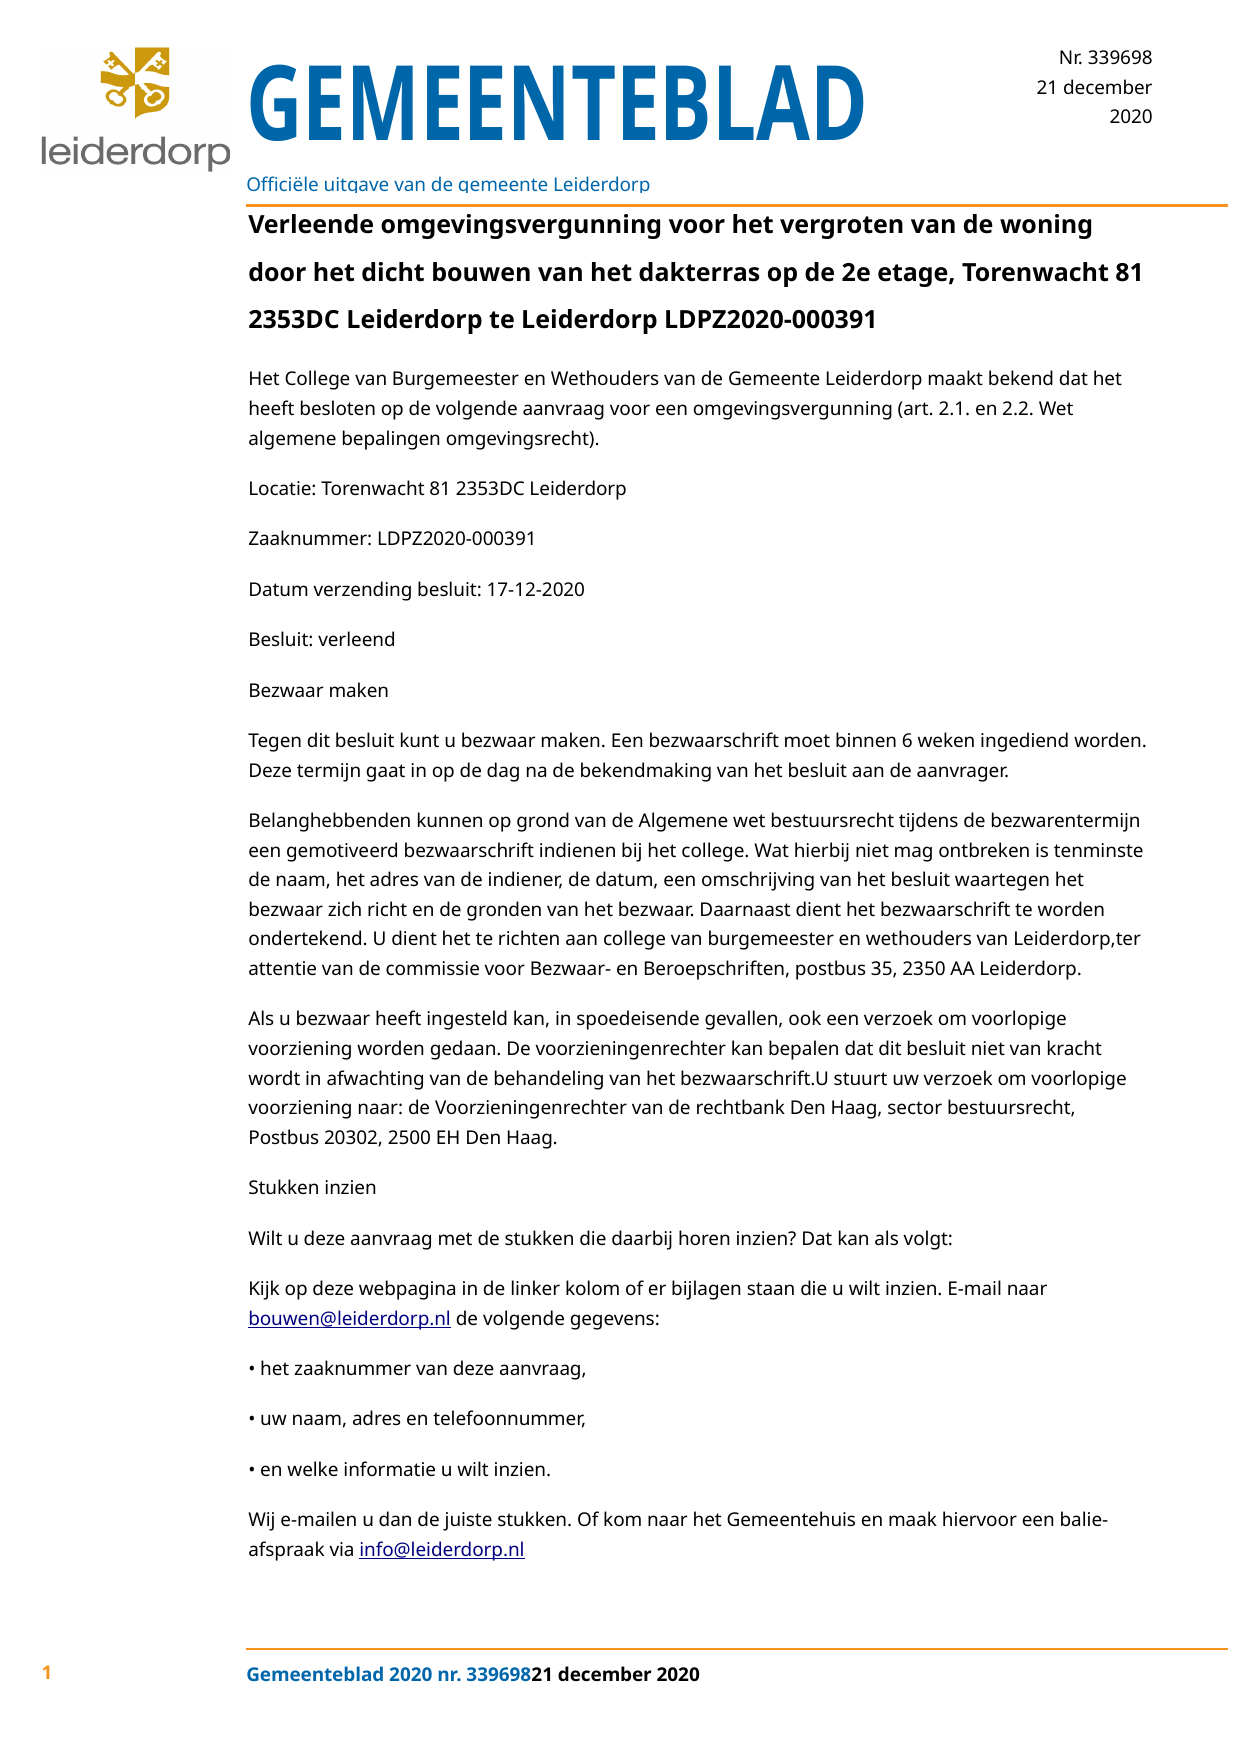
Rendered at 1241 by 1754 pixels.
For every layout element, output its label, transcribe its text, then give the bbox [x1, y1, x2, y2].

text • uw naam, adres en telefoonnummer, [248, 1406, 1152, 1431]
text Verleende omgevingsvergunning voor het vergroten van de woning door het dicht bouwen van het dakterras op de 2e etage, Torenwacht 81 2353DC Leiderdorp te Leiderdorp LDPZ2020-000391 [248, 207, 1152, 336]
text Besluit: verleend [248, 626, 1152, 652]
text Het College van Burgemeester en Wethouders van de Gemeente Leiderdorp maakt bekend dat het heeft besloten op de volgende aanvraag voor een omgevingsvergunning (art. 2.1. en 2.2. Wet algemene bepalingen omgevingsrecht). [248, 366, 1152, 450]
text • en welke informatie u wilt inzien. [248, 1456, 1152, 1482]
picture [41, 47, 231, 172]
text • het zaaknummer van deze aanvraag, [248, 1355, 1152, 1381]
text Kijk op deze webpagina in de linker kolom of er bijlagen staan die u wilt inzien. E-mail naar bouwen@leiderdorp.nl de volgende gegevens: [248, 1275, 1152, 1330]
text Wilt u deze aanvraag met de stukken die daarbij horen inzien? Dat kan als volgt: [248, 1225, 1152, 1250]
text Stukken inzien [248, 1174, 1152, 1200]
text Tegen dit besluit kunt u bezwaar maken. Een bezwaarschrift moet binnen 6 weken ingediend worden. Deze termijn gaat in op de dag na de bekendmaking van het besluit aan de aanvrager. [248, 727, 1152, 782]
text Zaaknummer: LDPZ2020-000391 [248, 526, 1152, 551]
text Als u bezwaar heeft ingesteld kan, in spoedeisende gevallen, ook een verzoek om voorlopige voorziening worden gedaan. De voorzieningenrechter kan bepalen dat dit besluit niet van kracht wordt in afwachting van de behandeling van het bezwaarschrift.U stuurt uw verzoek om voorlopige voorziening naar: de Voorzieningenrechter van de rechtbank Den Haag, sector bestuursrecht, Postbus 20302, 2500 EH Den Haag. [248, 1006, 1152, 1149]
text Locatie: Torenwacht 81 2353DC Leiderdorp [248, 475, 1152, 501]
text Bezwaar maken [248, 677, 1152, 702]
text Belanghebbenden kunnen op grond van de Algemene wet bestuursrecht tijdens de bezwarentermijn een gemotiveerd bezwaarschrift indienen bij het college. Wat hierbij niet mag ontbreken is tenminste de naam, het adres van de indiener, de datum, een omschrijving van het besluit waartegen het bezwaar zich richt en de gronden van het bezwaar. Daarnaast dient het bezwaarschrift te worden ondertekend. U dient het te richten aan college van burgemeester en wethouders van Leiderdorp,ter attentie van de commissie voor Bezwaar- en Beroepschriften, postbus 35, 2350 AA Leiderdorp. [248, 807, 1152, 981]
text Wij e-mailen u dan de juiste stukken. Of kom naar het Gemeentehuis en maak hiervoor een balie-afspraak via info@leiderdorp.nl [248, 1506, 1152, 1562]
text Datum verzending besluit: 17-12-2020 [248, 576, 1152, 602]
